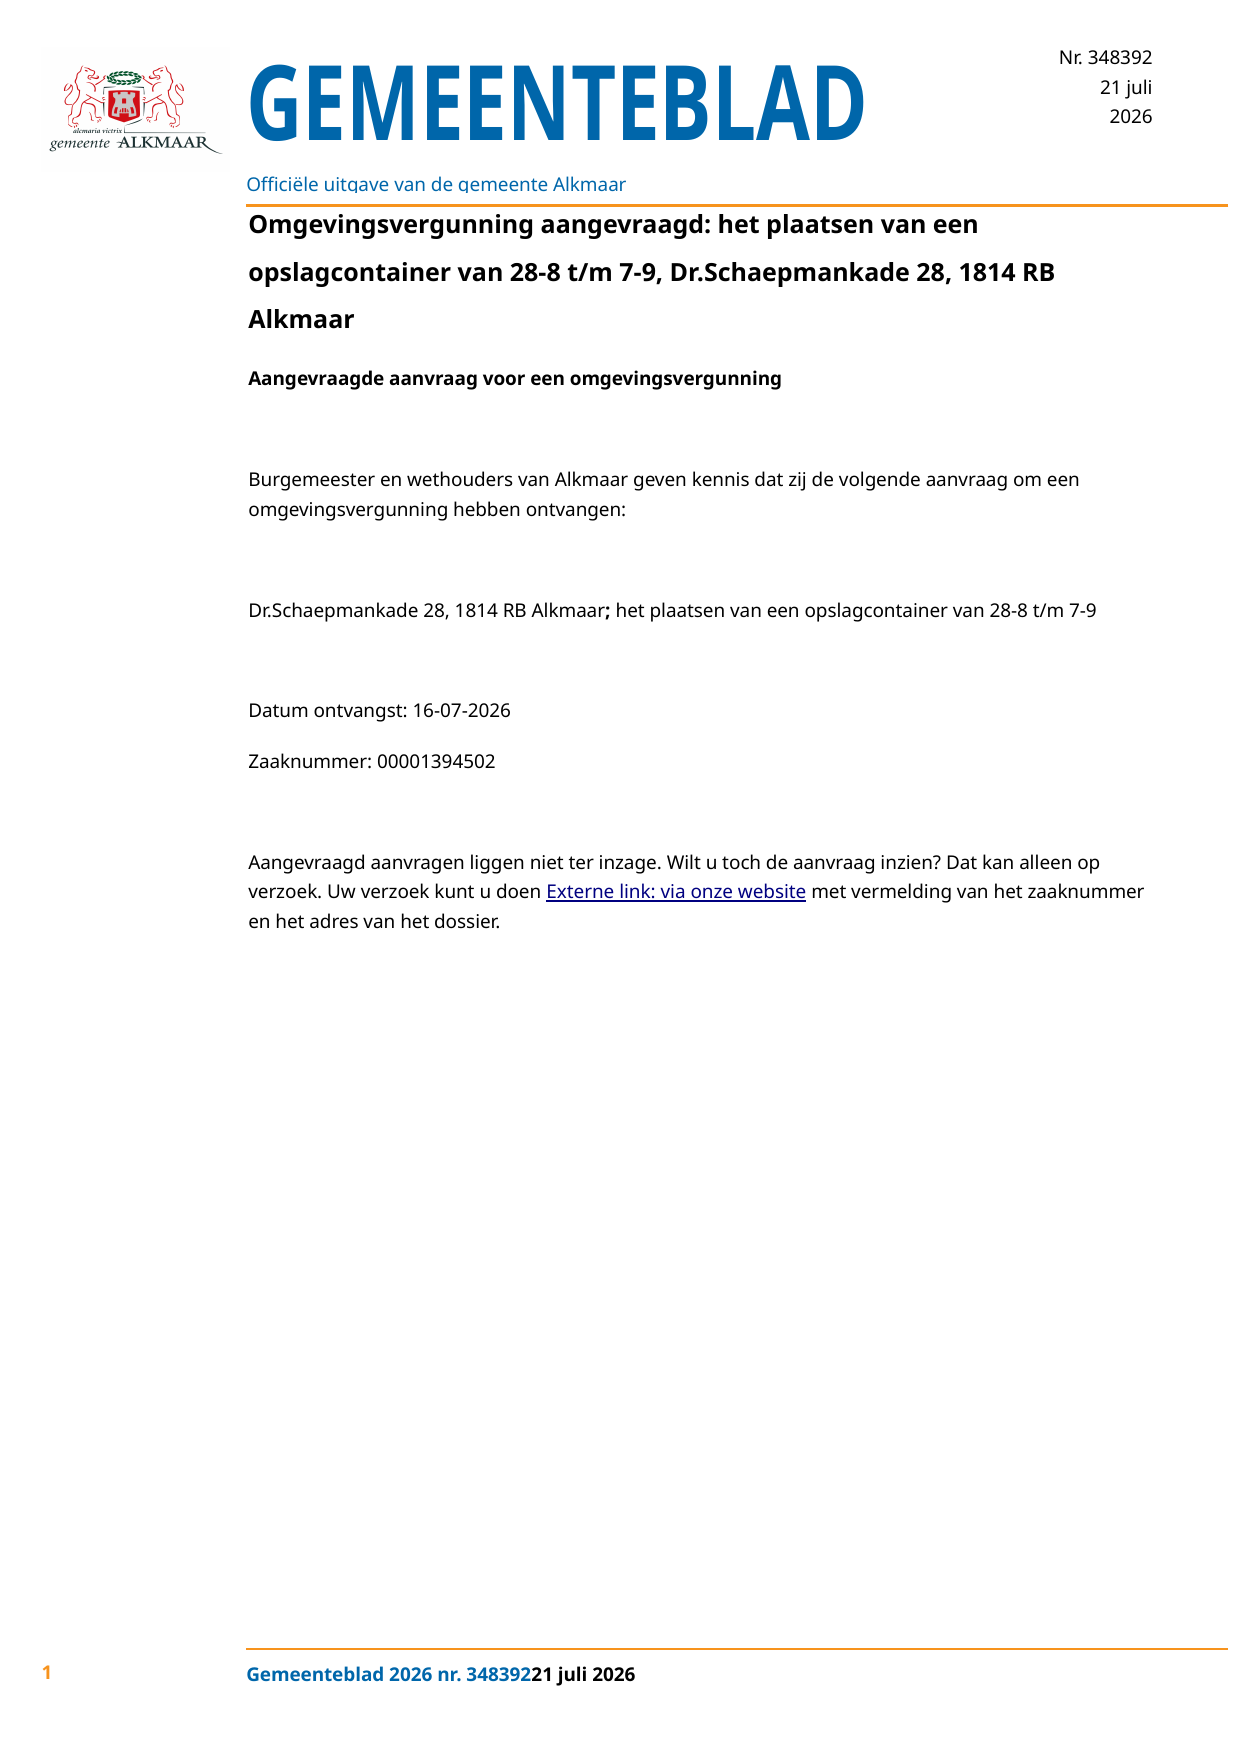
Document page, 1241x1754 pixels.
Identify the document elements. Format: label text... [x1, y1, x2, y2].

text Burgemeester en wethouders van Alkmaar geven kennis dat zij de volgende aanvraag om een omgevingsvergunning hebben ontvangen: [248, 466, 1152, 522]
text Aangevraagd aanvragen liggen niet ter inzage. Wilt u toch de aanvraag inzien? Dat kan alleen op verzoek. Uw verzoek kunt u doen Externe link: via onze website met vermelding van het zaaknummer en het adres van het dossier. [248, 849, 1152, 934]
text Aangevraagde aanvraag voor een omgevingsvergunning [248, 366, 1152, 391]
text Dr.Schaepmankade 28, 1814 RB Alkmaar; het plaatsen van een opslagcontainer van 28-8 t/m 7-9 [248, 597, 1152, 622]
text Datum ontvangst: 16-07-2026 [248, 698, 1152, 723]
text Omgevingsvergunning aangevraagd: het plaatsen van een opslagcontainer van 28-8 t/m 7-9, Dr.Schaepmankade 28, 1814 RB Alkmaar [248, 207, 1152, 336]
picture [41, 47, 231, 172]
text Zaaknummer: 00001394502 [248, 748, 1152, 774]
